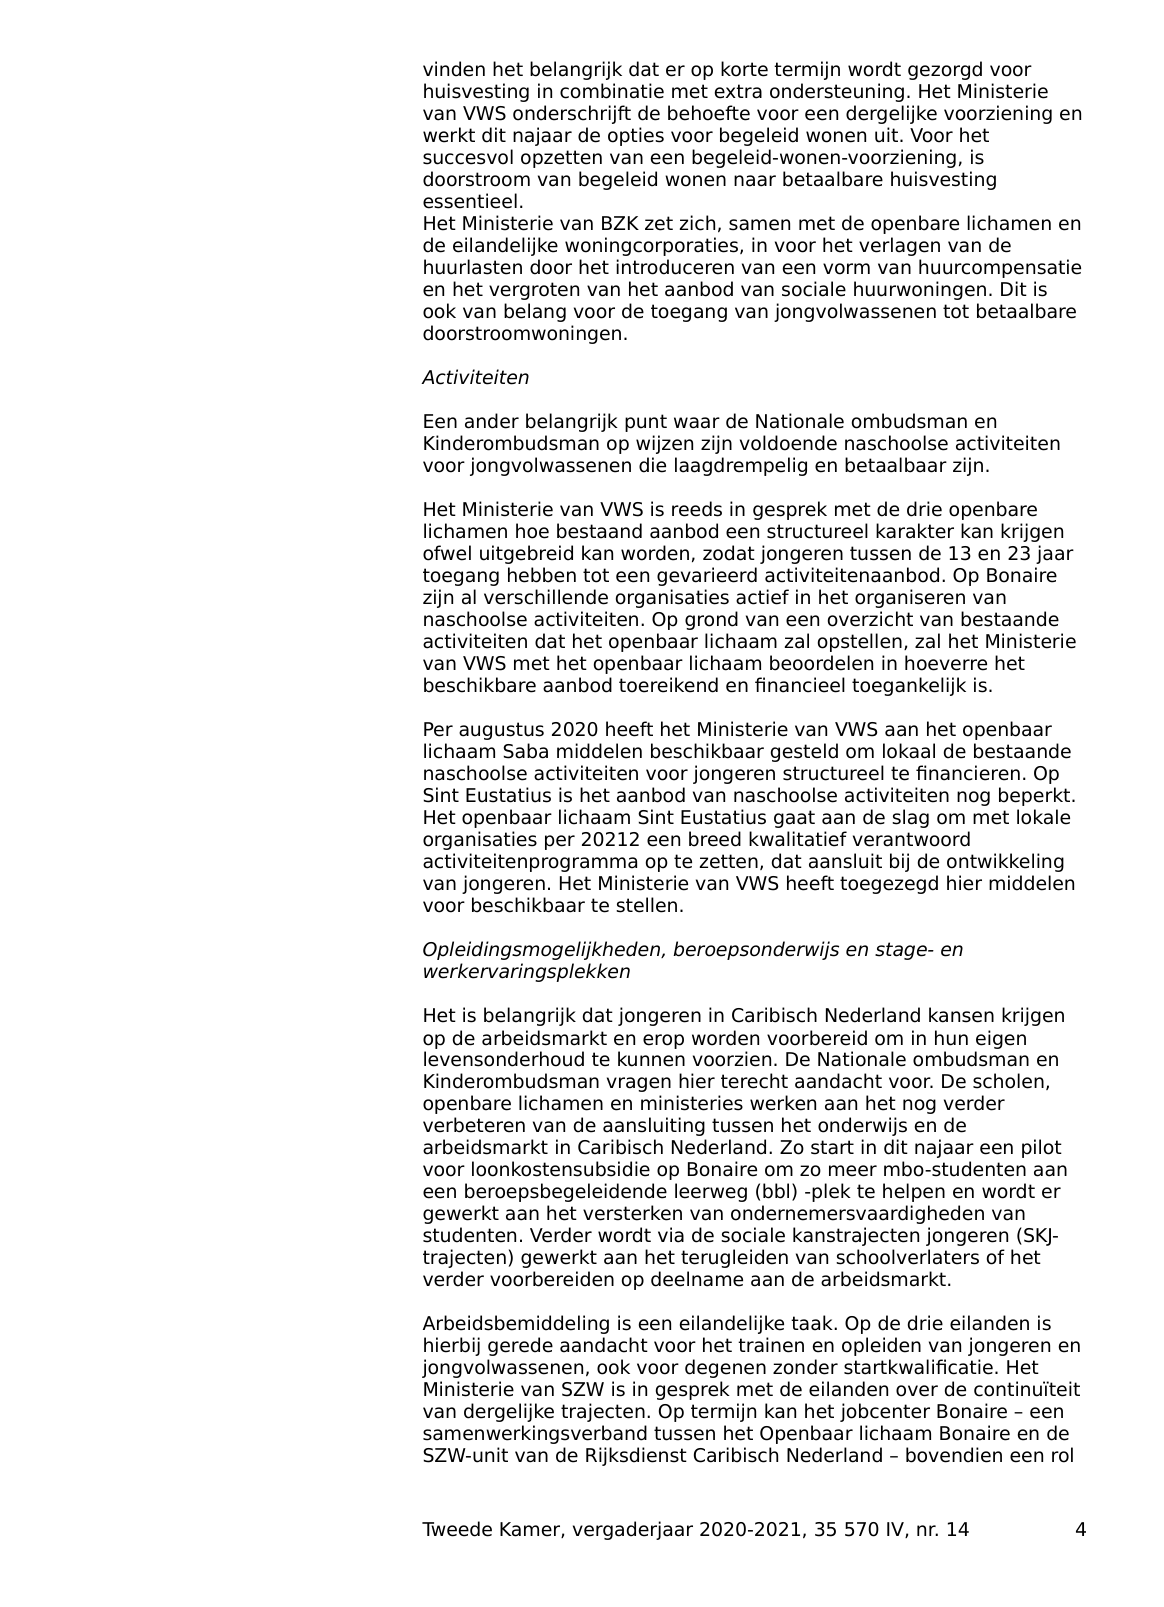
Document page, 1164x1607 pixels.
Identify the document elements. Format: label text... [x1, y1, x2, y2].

text Arbeidsbemiddeling is een eilandelijke taak. Op de drie eilanden is hierbij gerede aandacht voor het trainen en opleiden van jongeren en jongvolwassenen, ook voor degenen zonder startkwalificatie. Het Ministerie van SZW is in gesprek met de eilanden over de continuïteit van dergelijke trajecten. Op termijn kan het jobcenter Bonaire – een samenwerkingsverband tussen het Openbaar lichaam Bonaire en de SZW-unit van de Rijksdienst Caribisch Nederland – bovendien een rol [422, 1313, 1087, 1467]
text Het is belangrijk dat jongeren in Caribisch Nederland kansen krijgen op de arbeidsmarkt en erop worden voorbereid om in hun eigen levensonderhoud te kunnen voorzien. De Nationale ombudsman en Kinderombudsman vragen hier terecht aandacht voor. De scholen, openbare lichamen en ministeries werken aan het nog verder verbeteren van de aansluiting tussen het onderwijs en de arbeidsmarkt in Caribisch Nederland. Zo start in dit najaar een pilot voor loonkostensubsidie op Bonaire om zo meer mbo-studenten aan een beroepsbegeleidende leerweg (bbl) -plek te helpen en wordt er gewerkt aan het versterken van ondernemersvaardigheden van studenten. Verder wordt via de sociale kanstrajecten jongeren (SKJ-trajecten) gewerkt aan het terugleiden van schoolverlaters of het verder voorbereiden op deelname aan de arbeidsmarkt. [422, 1005, 1087, 1291]
text Een ander belangrijk punt waar de Nationale ombudsman en Kinderombudsman op wijzen zijn voldoende naschoolse activiteiten voor jongvolwassenen die laagdrempelig en betaalbaar zijn. [422, 411, 1087, 477]
text Het Ministerie van VWS is reeds in gesprek met de drie openbare lichamen hoe bestaand aanbod een structureel karakter kan krijgen ofwel uitgebreid kan worden, zodat jongeren tussen de 13 en 23 jaar toegang hebben tot een gevarieerd activiteitenaanbod. Op Bonaire zijn al verschillende organisaties actief in het organiseren van naschoolse activiteiten. Op grond van een overzicht van bestaande activiteiten dat het openbaar lichaam zal opstellen, zal het Ministerie van VWS met het openbaar lichaam beoordelen in hoeverre het beschikbare aanbod toereikend en financieel toegankelijk is. [422, 499, 1087, 697]
subtitle Activiteiten [422, 367, 1087, 389]
text Het Ministerie van BZK zet zich, samen met de openbare lichamen en de eilandelijke woningcorporaties, in voor het verlagen van de huurlasten door het introduceren van een vorm van huurcompensatie en het vergroten van het aanbod van sociale huurwoningen. Dit is ook van belang voor de toegang van jongvolwassenen tot betaalbare doorstroomwoningen. [422, 213, 1087, 345]
text vinden het belangrijk dat er op korte termijn wordt gezorgd voor huisvesting in combinatie met extra ondersteuning. Het Ministerie van VWS onderschrijft de behoefte voor een dergelijke voorziening en werkt dit najaar de opties voor begeleid wonen uit. Voor het succesvol opzetten van een begeleid-wonen-voorziening, is doorstroom van begeleid wonen naar betaalbare huisvesting essentieel. [422, 59, 1087, 213]
subtitle Opleidingsmogelijkheden, beroepsonderwijs en stage- en werkervaringsplekken [422, 939, 1087, 983]
text Per augustus 2020 heeft het Ministerie van VWS aan het openbaar lichaam Saba middelen beschikbaar gesteld om lokaal de bestaande naschoolse activiteiten voor jongeren structureel te financieren. Op Sint Eustatius is het aanbod van naschoolse activiteiten nog beperkt. Het openbaar lichaam Sint Eustatius gaat aan de slag om met lokale organisaties per 20212 een breed kwalitatief verantwoord activiteitenprogramma op te zetten, dat aansluit bij de ontwikkeling van jongeren. Het Ministerie van VWS heeft toegezegd hier middelen voor beschikbaar te stellen. [422, 719, 1087, 917]
